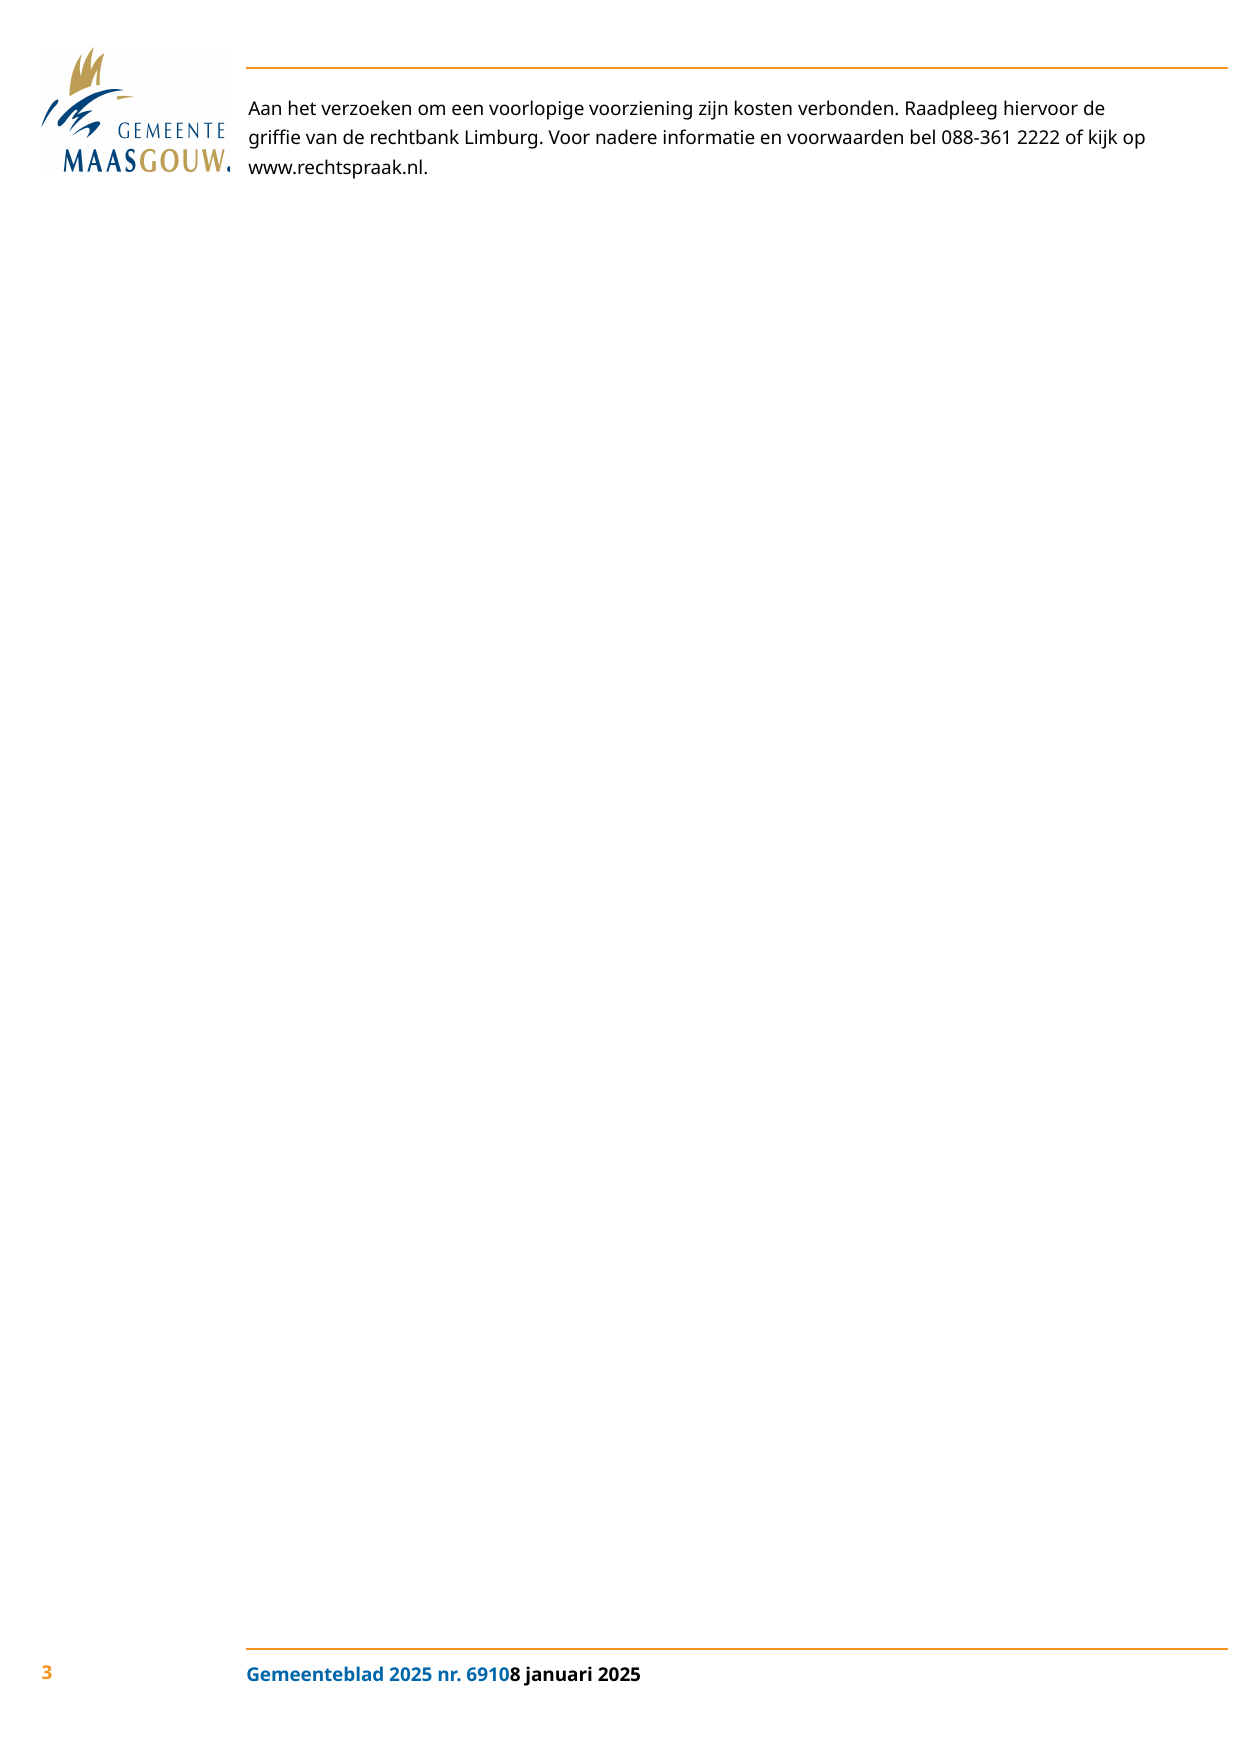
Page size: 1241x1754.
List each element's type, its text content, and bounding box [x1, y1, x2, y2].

text Aan het verzoeken om een voorlopige voorziening zijn kosten verbonden. Raadpleeg hiervoor de griffie van de rechtbank Limburg. Voor nadere informatie en voorwaarden bel 088-361 2222 of kijk op www.rechtspraak.nl. [248, 95, 1152, 180]
picture [41, 47, 231, 172]
